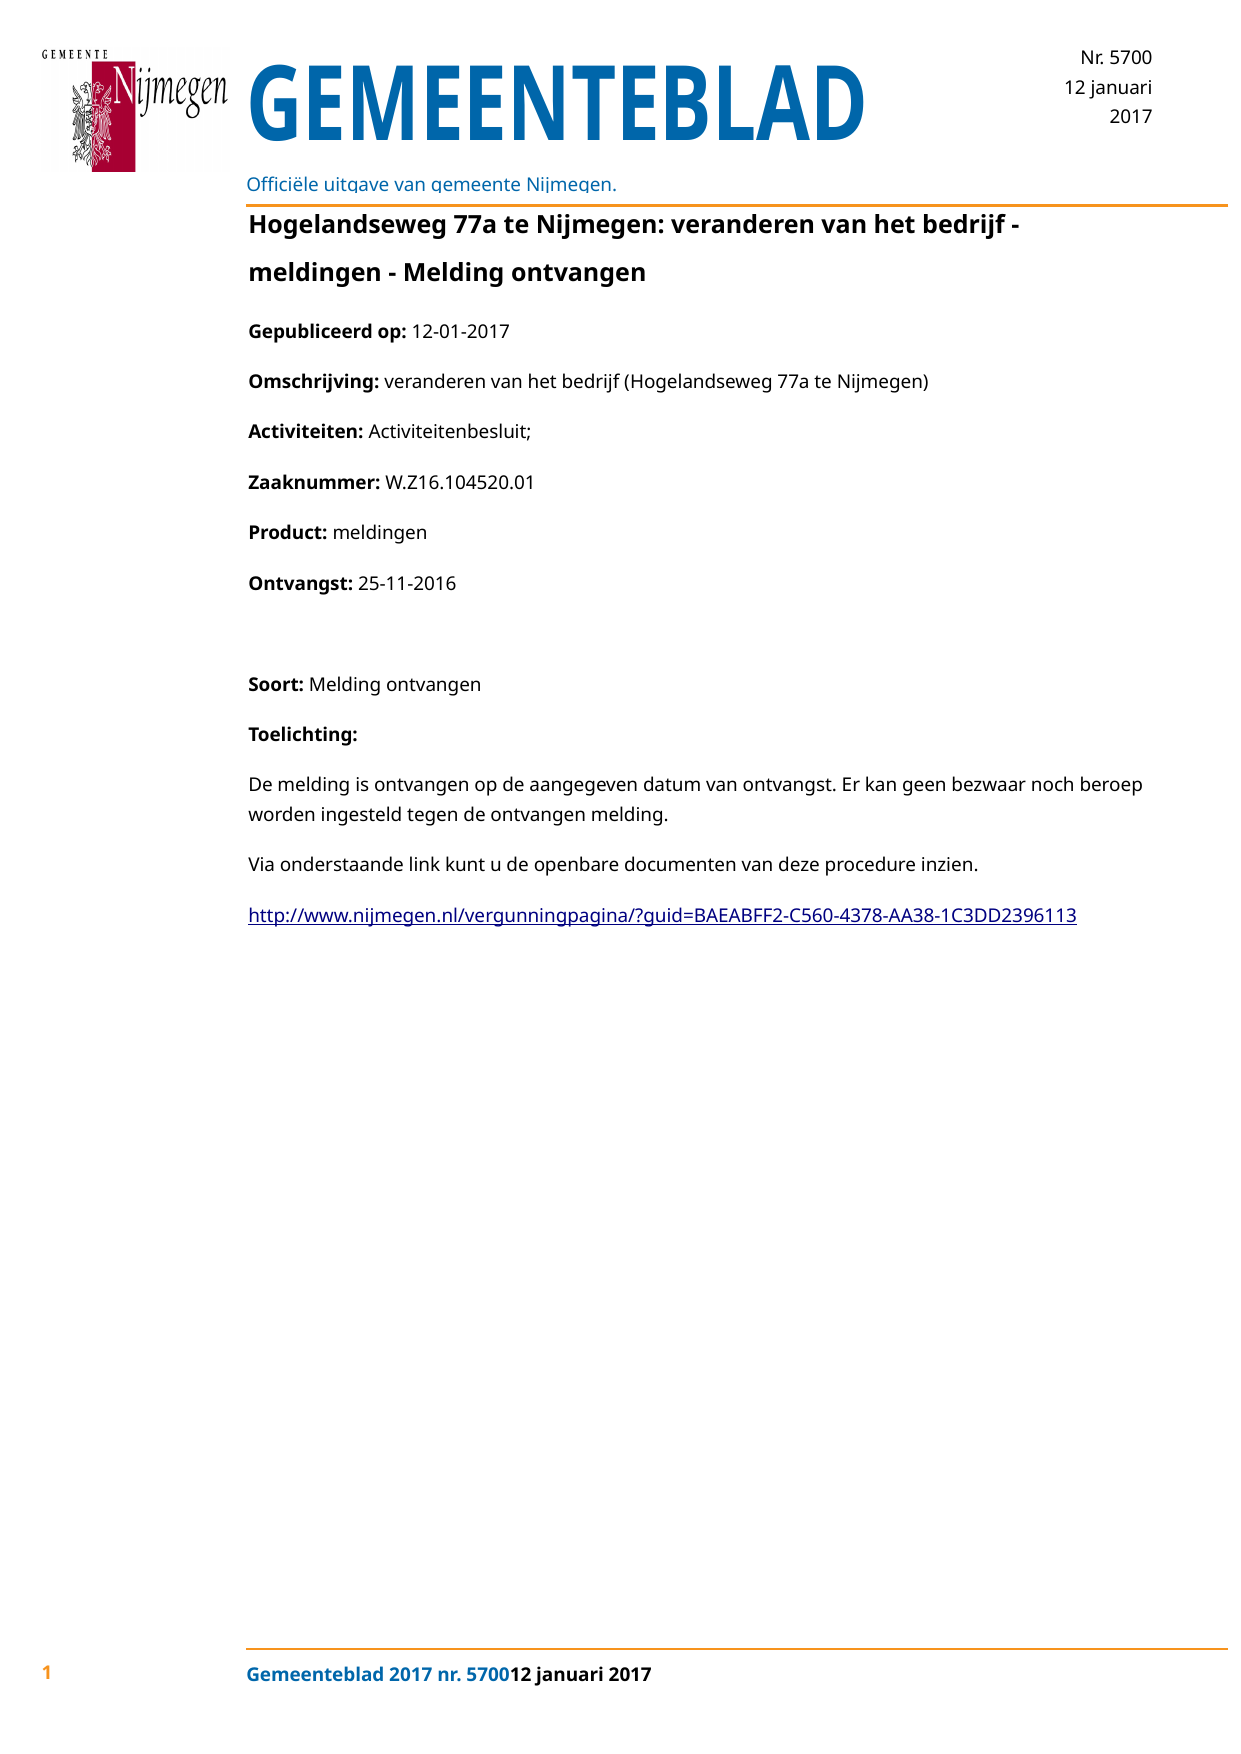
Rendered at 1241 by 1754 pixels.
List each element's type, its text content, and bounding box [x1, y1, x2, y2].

text Hogelandseweg 77a te Nijmegen: veranderen van het bedrijf - meldingen - Melding ontvangen [248, 207, 1152, 288]
picture [41, 47, 231, 172]
text De melding is ontvangen op de aangegeven datum van ontvangst. Er kan geen bezwaar noch beroep worden ingesteld tegen de ontvangen melding. [248, 772, 1152, 827]
text Product: meldingen [248, 519, 1152, 545]
text http://www.nijmegen.nl/vergunningpagina/?guid=BAEABFF2-C560-4378-AA38-1C3DD2396113 [248, 902, 1152, 928]
text Activiteiten: Activiteitenbesluit; [248, 419, 1152, 444]
text Gepubliceerd op: 12-01-2017 [248, 318, 1152, 344]
text Soort: Melding ontvangen [248, 671, 1152, 697]
text Omschrijving: veranderen van het bedrijf (Hogelandseweg 77a te Nijmegen) [248, 368, 1152, 394]
text Zaaknummer: W.Z16.104520.01 [248, 469, 1152, 495]
text Ontvangst: 25-11-2016 [248, 570, 1152, 596]
text Toelichting: [248, 721, 1152, 747]
text Via onderstaande link kunt u de openbare documenten van deze procedure inzien. [248, 852, 1152, 877]
